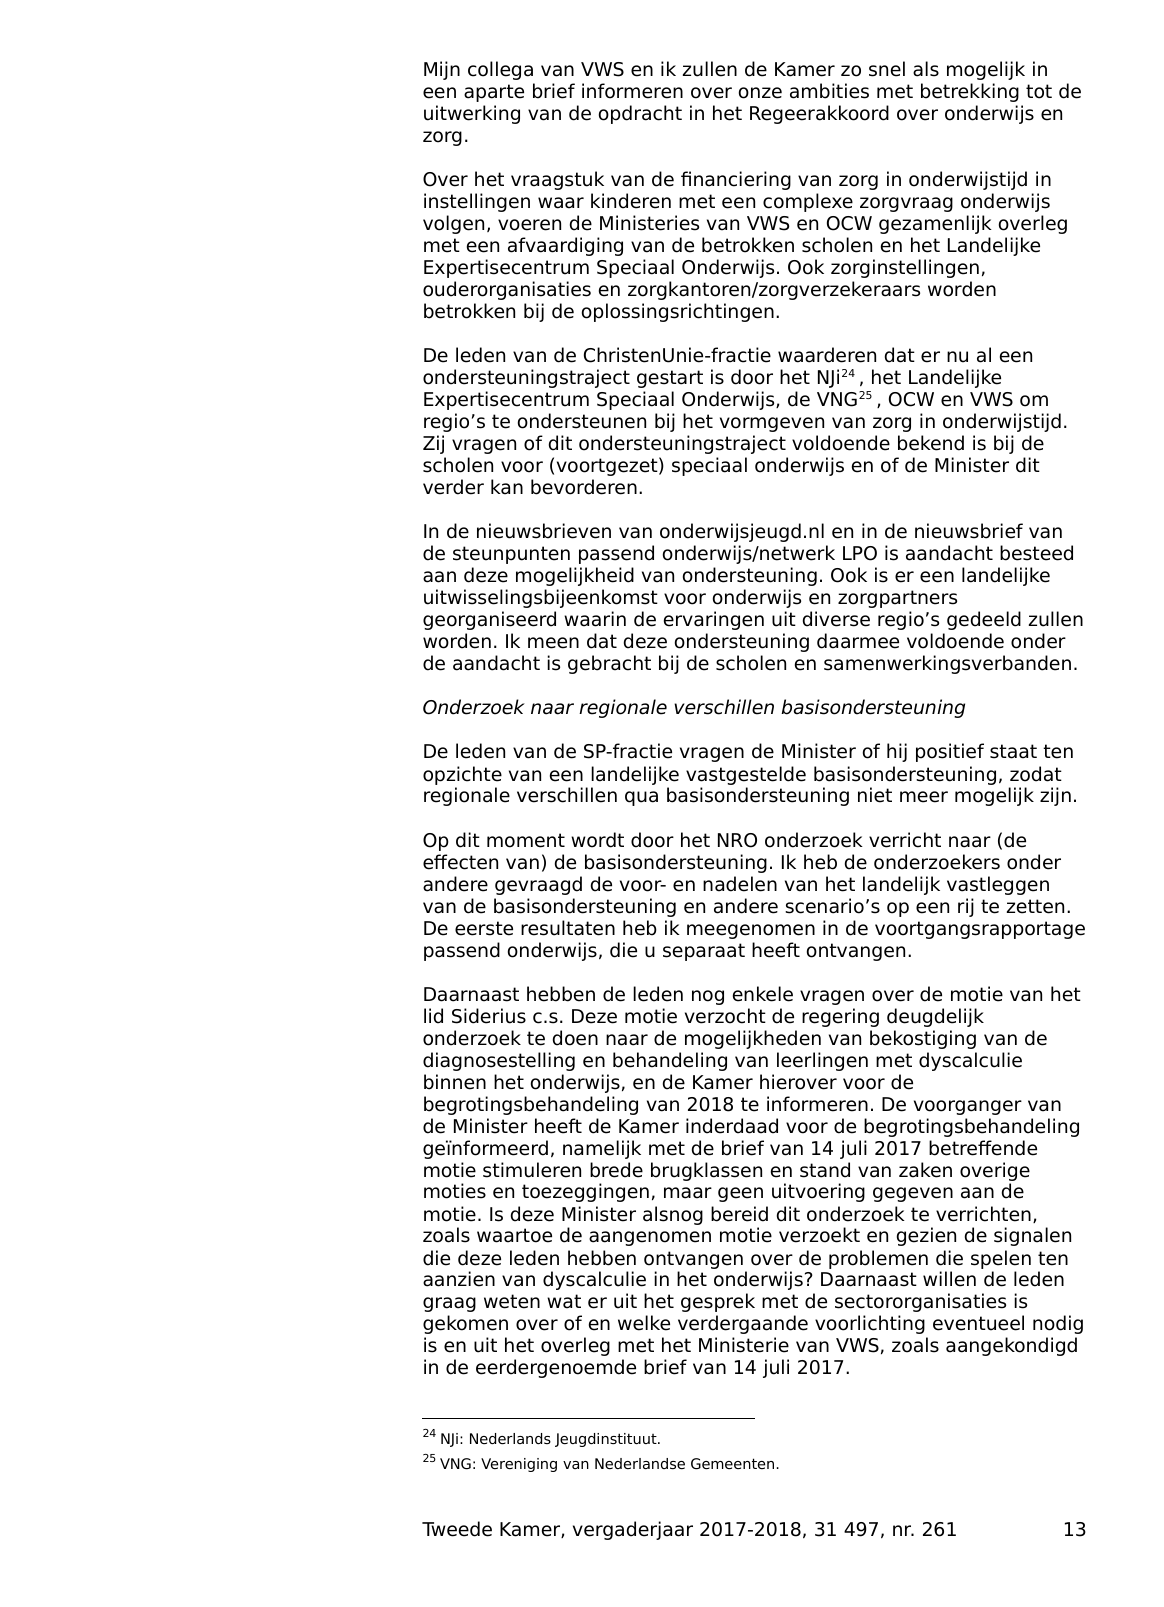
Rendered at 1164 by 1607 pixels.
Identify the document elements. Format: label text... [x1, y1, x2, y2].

text Daarnaast hebben de leden nog enkele vragen over de motie van het lid Siderius c.s. Deze motie verzocht de regering deugdelijk onderzoek te doen naar de mogelijkheden van bekostiging van de diagnosestelling en behandeling van leerlingen met dyscalculie binnen het onderwijs, en de Kamer hierover voor de begrotingsbehandeling van 2018 te informeren. De voorganger van de Minister heeft de Kamer inderdaad voor de begrotingsbehandeling geïnformeerd, namelijk met de brief van 14 juli 2017 betreffende motie stimuleren brede brugklassen en stand van zaken overige moties en toezeggingen, maar geen uitvoering gegeven aan de motie. Is deze Minister alsnog bereid dit onderzoek te verrichten, zoals waartoe de aangenomen motie verzoekt en gezien de signalen die deze leden hebben ontvangen over de problemen die spelen ten aanzien van dyscalculie in het onderwijs? Daarnaast willen de leden graag weten wat er uit het gesprek met de sectororganisaties is gekomen over of en welke verdergaande voorlichting eventueel nodig is en uit het overleg met het Ministerie van VWS, zoals aangekondigd in de eerdergenoemde brief van 14 juli 2017. [422, 984, 1087, 1379]
text Over het vraagstuk van de financiering van zorg in onderwijstijd in instellingen waar kinderen met een complexe zorgvraag onderwijs volgen, voeren de Ministeries van VWS en OCW gezamenlijk overleg met een afvaardiging van de betrokken scholen en het Landelijke Expertisecentrum Speciaal Onderwijs. Ook zorginstellingen, ouderorganisaties en zorgkantoren/zorgverzekeraars worden betrokken bij de oplossingsrichtingen. [422, 169, 1087, 323]
text Op dit moment wordt door het NRO onderzoek verricht naar (de effecten van) de basisondersteuning. Ik heb de onderzoekers onder andere gevraagd de voor- en nadelen van het landelijk vastleggen van de basisondersteuning en andere scenario’s op een rij te zetten. De eerste resultaten heb ik meegenomen in de voortgangsrapportage passend onderwijs, die u separaat heeft ontvangen. [422, 829, 1087, 961]
text De leden van de ChristenUnie-fractie waarderen dat er nu al een ondersteuningstraject gestart is door het NJi, het Landelijke Expertisecentrum Speciaal Onderwijs, de VNG, OCW en VWS om regio’s te ondersteunen bij het vormgeven van zorg in onderwijstijd. Zij vragen of dit ondersteuningstraject voldoende bekend is bij de scholen voor (voortgezet) speciaal onderwijs en of de Minister dit verder kan bevorderen. [422, 345, 1087, 499]
text Mijn collega van VWS en ik zullen de Kamer zo snel als mogelijk in een aparte brief informeren over onze ambities met betrekking tot de uitwerking van de opdracht in het Regeerakkoord over onderwijs en zorg. [422, 59, 1087, 147]
subtitle Onderzoek naar regionale verschillen basisondersteuning [422, 697, 1087, 719]
text In de nieuwsbrieven van onderwijsjeugd.nl en in de nieuwsbrief van de steunpunten passend onderwijs/netwerk LPO is aandacht besteed aan deze mogelijkheid van ondersteuning. Ook is er een landelijke uitwisselingsbijeenkomst voor onderwijs en zorgpartners georganiseerd waarin de ervaringen uit diverse regio’s gedeeld zullen worden. Ik meen dat deze ondersteuning daarmee voldoende onder de aandacht is gebracht bij de scholen en samenwerkingsverbanden. [422, 521, 1087, 675]
text De leden van de SP-fractie vragen de Minister of hij positief staat ten opzichte van een landelijke vastgestelde basisondersteuning, zodat regionale verschillen qua basisondersteuning niet meer mogelijk zijn. [422, 741, 1087, 807]
text VNG: Vereniging van Nederlandse Gemeenten. [422, 1452, 1087, 1474]
text NJi: Nederlands Jeugdinstituut. [422, 1427, 1087, 1449]
